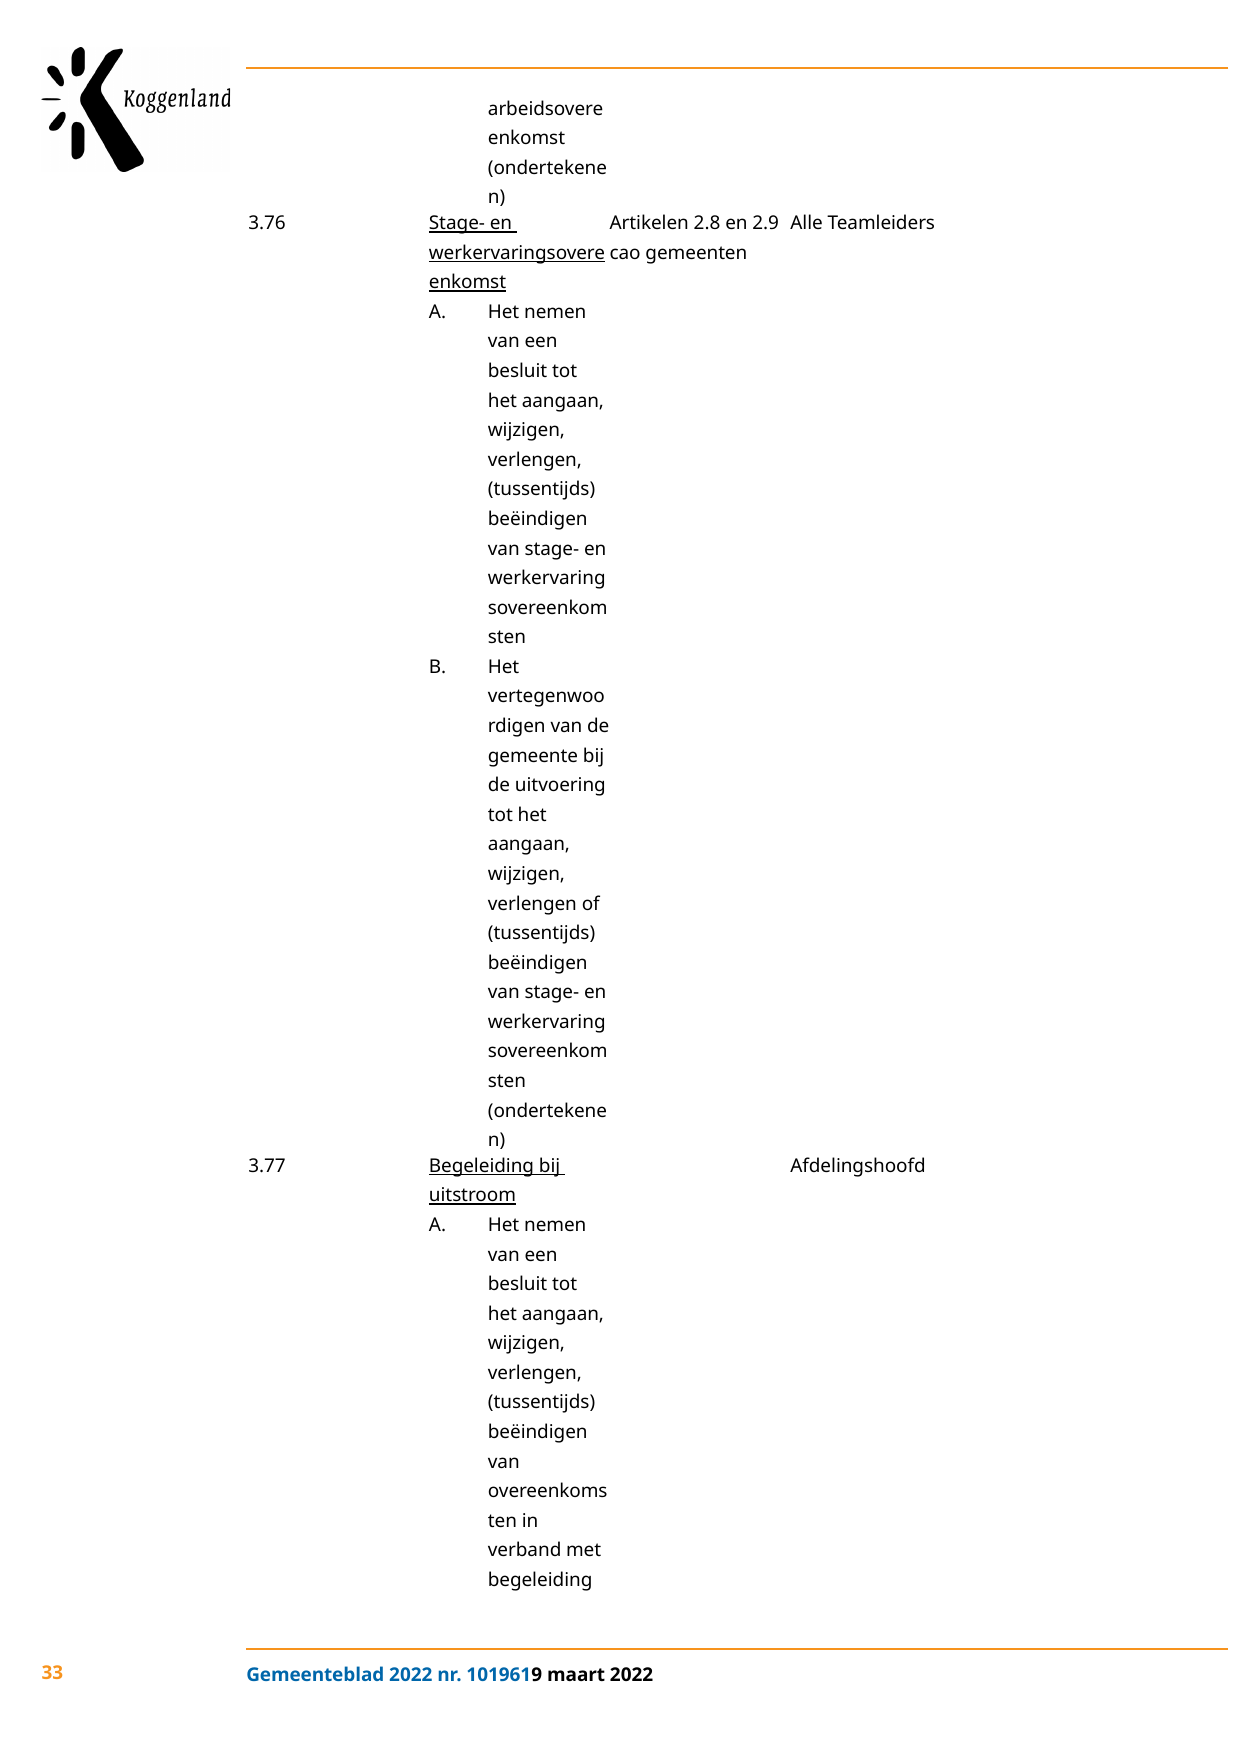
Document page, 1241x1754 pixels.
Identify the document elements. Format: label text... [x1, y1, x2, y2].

table_cell [971, 95, 1152, 209]
table_cell Stage- en werkervaringsovereenkomst Het nemen van een besluit tot het aangaan, wijzigen, verlengen, (tussentijds) beëindigen van stage- en werkervaringsovereenkomsten Het vertegenwoordigen van de gemeente bij de uitvoering tot het aangaan, wijzigen, verlengen of (tussentijds) beëindigen van stage- en werkervaringsovereenkomsten (ondertekenen) [429, 209, 609, 1152]
table_cell arbeidsovereenkomst (ondertekenen) [429, 95, 609, 209]
table_cell [790, 95, 971, 209]
picture [41, 47, 231, 172]
table_cell [248, 95, 429, 209]
table_cell Alle Teamleiders [790, 209, 971, 1152]
table_cell Afdelingshoofd [790, 1152, 971, 1592]
table_cell [609, 95, 790, 209]
table_cell 3.76 [248, 209, 429, 1152]
table_cell [971, 1152, 1152, 1592]
table_cell [609, 1152, 790, 1592]
table_cell 3.77 [248, 1152, 429, 1592]
table_cell Artikelen 2.8 en 2.9 cao gemeenten [609, 209, 790, 1152]
table_cell [971, 209, 1152, 1152]
table_cell Begeleiding bij uitstroom Het nemen van een besluit tot het aangaan, wijzigen, verlengen, (tussentijds) beëindigen van overeenkomsten in verband met begeleiding [429, 1152, 609, 1592]
